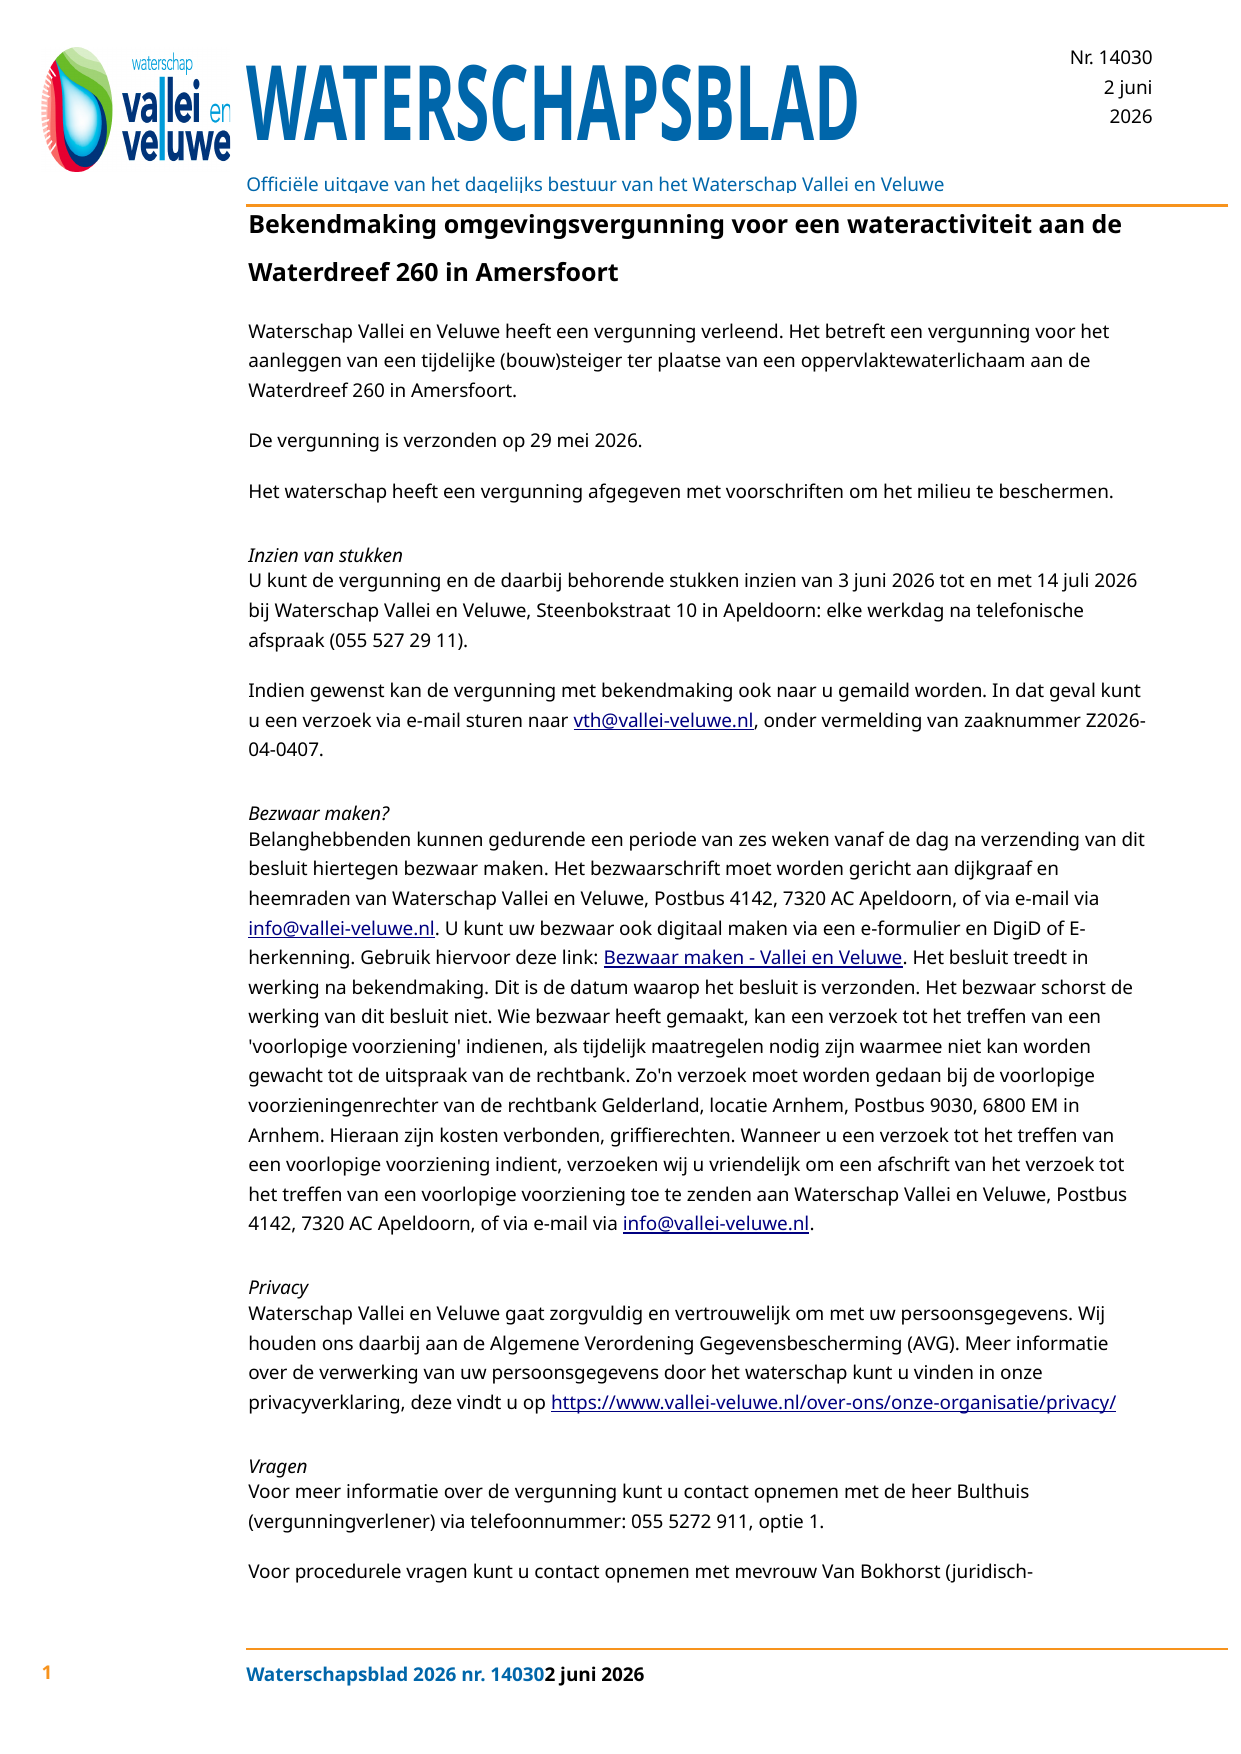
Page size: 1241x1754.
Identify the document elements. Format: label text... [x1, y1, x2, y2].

text Belanghebbenden kunnen gedurende een periode van zes weken vanaf de dag na verzending van dit besluit hiertegen bezwaar maken. Het bezwaarschrift moet worden gericht aan dijkgraaf en heemraden van Waterschap Vallei en Veluwe, Postbus 4142, 7320 AC Apeldoorn, of via e-mail via info@vallei-veluwe.nl. U kunt uw bezwaar ook digitaal maken via een e-formulier en DigiD of E-herkenning. Gebruik hiervoor deze link: Bezwaar maken - Vallei en Veluwe. Het besluit treedt in werking na bekendmaking. Dit is de datum waarop het besluit is verzonden. Het bezwaar schorst de werking van dit besluit niet. Wie bezwaar heeft gemaakt, kan een verzoek tot het treffen van een 'voorlopige voorziening' indienen, als tijdelijk maatregelen nodig zijn waarmee niet kan worden gewacht tot de uitspraak van de rechtbank. Zo'n verzoek moet worden gedaan bij de voorlopige voorzieningenrechter van de rechtbank Gelderland, locatie Arnhem, Postbus 9030, 6800 EM in Arnhem. Hieraan zijn kosten verbonden, griffierechten. Wanneer u een verzoek tot het treffen van een voorlopige voorziening indient, verzoeken wij u vriendelijk om een afschrift van het verzoek tot het treffen van een voorlopige voorziening toe te zenden aan Waterschap Vallei en Veluwe, Postbus 4142, 7320 AC Apeldoorn, of via e-mail via info@vallei-veluwe.nl. [248, 826, 1152, 1236]
text Voor meer informatie over de vergunning kunt u contact opnemen met de heer Bulthuis (vergunningverlener) via telefoonnummer: 055 5272 911, optie 1. [248, 1479, 1152, 1534]
text Privacy [248, 1274, 1152, 1300]
text Waterschap Vallei en Veluwe heeft een vergunning verleend. Het betreft een vergunning voor het aanleggen van een tijdelijke (bouw)steiger ter plaatse van een oppervlaktewaterlichaam aan de Waterdreef 260 in Amersfoort. [248, 318, 1152, 403]
text De vergunning is verzonden op 29 mei 2026. [248, 427, 1152, 453]
text Bezwaar maken? [248, 800, 1152, 826]
text Het waterschap heeft een vergunning afgegeven met voorschriften om het milieu te beschermen. [248, 478, 1152, 504]
text Vragen [248, 1453, 1152, 1479]
picture [41, 47, 231, 172]
text Indien gewenst kan de vergunning met bekendmaking ook naar u gemaild worden. In dat geval kunt u een verzoek via e-mail sturen naar vth@vallei-veluwe.nl, onder vermelding van zaaknummer Z2026-04-0407. [248, 677, 1152, 762]
text Inzien van stukken [248, 542, 1152, 568]
text Waterschap Vallei en Veluwe gaat zorgvuldig en vertrouwelijk om met uw persoonsgegevens. Wij houden ons daarbij aan de Algemene Verordening Gegevensbescherming (AVG). Meer informatie over de verwerking van uw persoonsgegevens door het waterschap kunt u vinden in onze privacyverklaring, deze vindt u op https://www.vallei-veluwe.nl/over-ons/onze-organisatie/privacy/ [248, 1300, 1152, 1415]
text Voor procedurele vragen kunt u contact opnemen met mevrouw Van Bokhorst (juridisch- [248, 1559, 1152, 1584]
text U kunt de vergunning en de daarbij behorende stukken inzien van 3 juni 2026 tot en met 14 juli 2026 bij Waterschap Vallei en Veluwe, Steenbokstraat 10 in Apeldoorn: elke werkdag na telefonische afspraak (055 527 29 11). [248, 568, 1152, 652]
text Bekendmaking omgevingsvergunning voor een wateractiviteit aan de Waterdreef 260 in Amersfoort [248, 207, 1152, 288]
